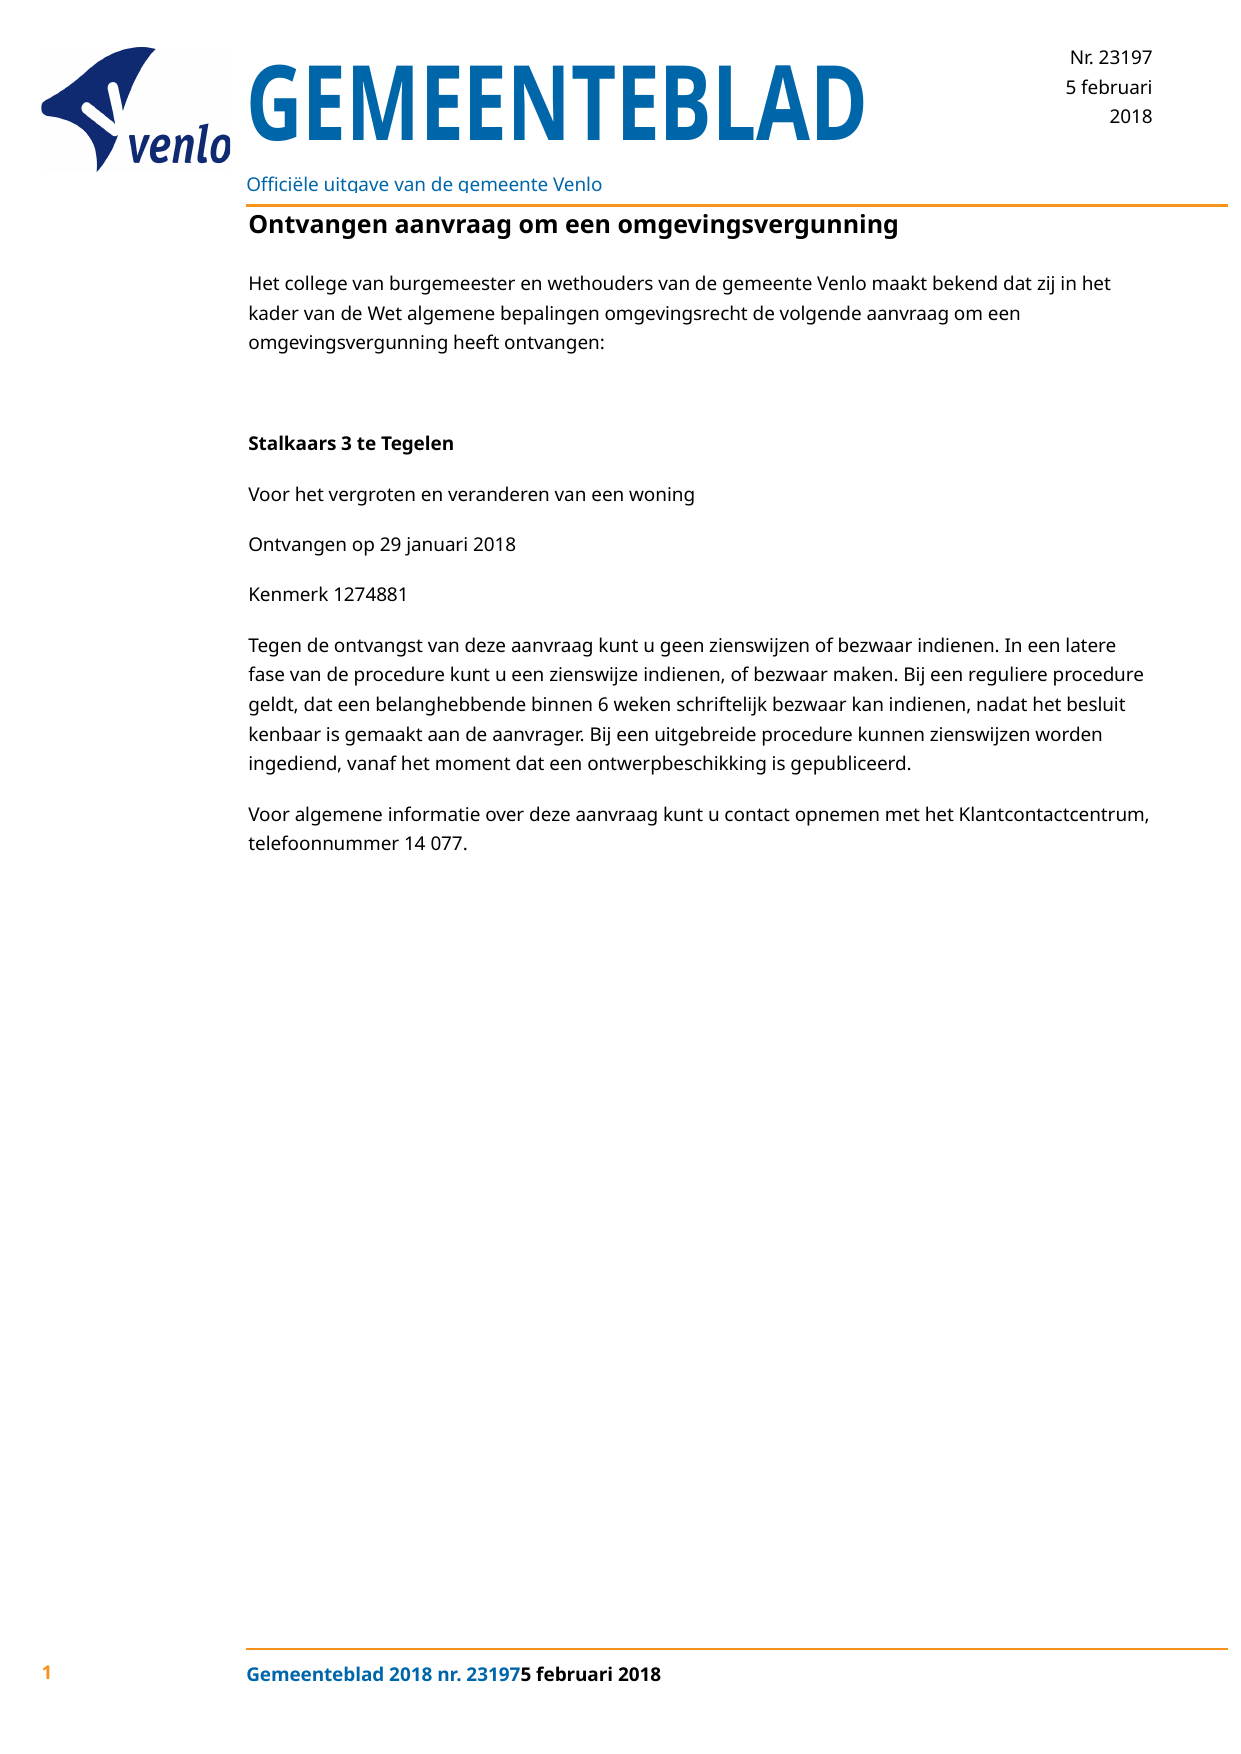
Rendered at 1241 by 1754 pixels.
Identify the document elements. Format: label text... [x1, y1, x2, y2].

picture [41, 47, 231, 172]
text Tegen de ontvangst van deze aanvraag kunt u geen zienswijzen of bezwaar indienen. In een latere fase van de procedure kunt u een zienswijze indienen, of bezwaar maken. Bij een reguliere procedure geldt, dat een belanghebbende binnen 6 weken schriftelijk bezwaar kan indienen, nadat het besluit kenbaar is gemaakt aan de aanvrager. Bij een uitgebreide procedure kunnen zienswijzen worden ingediend, vanaf het moment dat een ontwerpbeschikking is gepubliceerd. [248, 632, 1152, 776]
text Het college van burgemeester en wethouders van de gemeente Venlo maakt bekend dat zij in het kader van de Wet algemene bepalingen omgevingsrecht de volgende aanvraag om een omgevingsvergunning heeft ontvangen: [248, 270, 1152, 355]
text Stalkaars 3 te Tegelen [248, 430, 1152, 456]
text Voor het vergroten en veranderen van een woning [248, 481, 1152, 506]
text Ontvangen op 29 januari 2018 [248, 531, 1152, 557]
text Ontvangen aanvraag om een omgevingsvergunning [248, 207, 1152, 241]
text Voor algemene informatie over deze aanvraag kunt u contact opnemen met het Klantcontactcentrum, telefoonnummer 14 077. [248, 801, 1152, 856]
text Kenmerk 1274881 [248, 582, 1152, 607]
